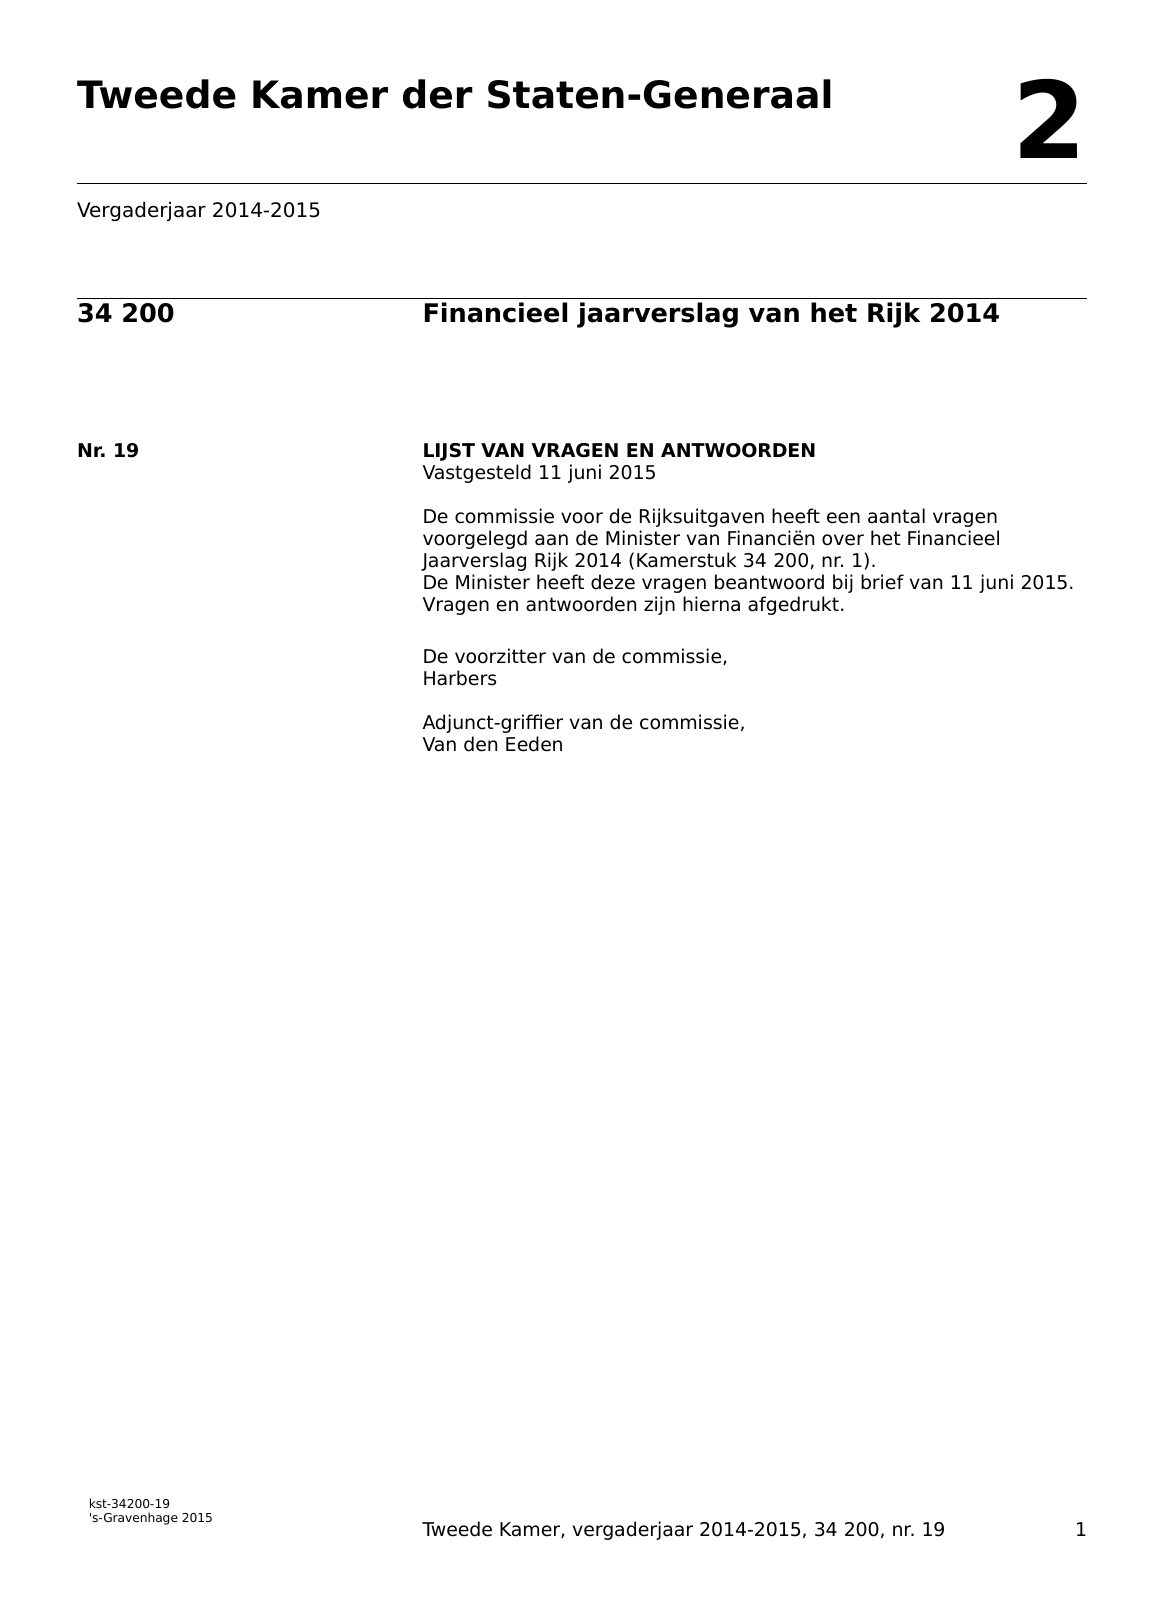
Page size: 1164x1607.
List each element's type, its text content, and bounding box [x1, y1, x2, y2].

text Adjunct-griffier van de commissie, Van den Eeden [422, 712, 1087, 756]
table_cell Vergaderjaar 2014-2015 [77, 184, 1087, 298]
text Vastgesteld 11 juni 2015 [422, 462, 1087, 484]
text De commissie voor de Rijksuitgaven heeft een aantal vragen voorgelegd aan de Minister van Financiën over het Financieel Jaarverslag Rijk 2014 (Kamerstuk 34 200, nr. 1). [422, 506, 1087, 572]
text De Minister heeft deze vragen beantwoord bij brief van 11 juni 2015. Vragen en antwoorden zijn hierna afgedrukt. [422, 572, 1087, 616]
subtitle Nr. 19 LIJST VAN VRAGEN EN ANTWOORDEN [77, 440, 1087, 462]
table_header 2 [886, 59, 1087, 183]
subtitle 34 200 Financieel jaarverslag van het Rijk 2014 [77, 299, 1087, 329]
text De voorzitter van de commissie, Harbers [422, 646, 1087, 690]
text 's-Gravenhage 2015 [88, 1511, 323, 1525]
text kst-34200-19 [88, 1497, 323, 1511]
table_header Tweede Kamer der Staten-Generaal [77, 59, 886, 183]
